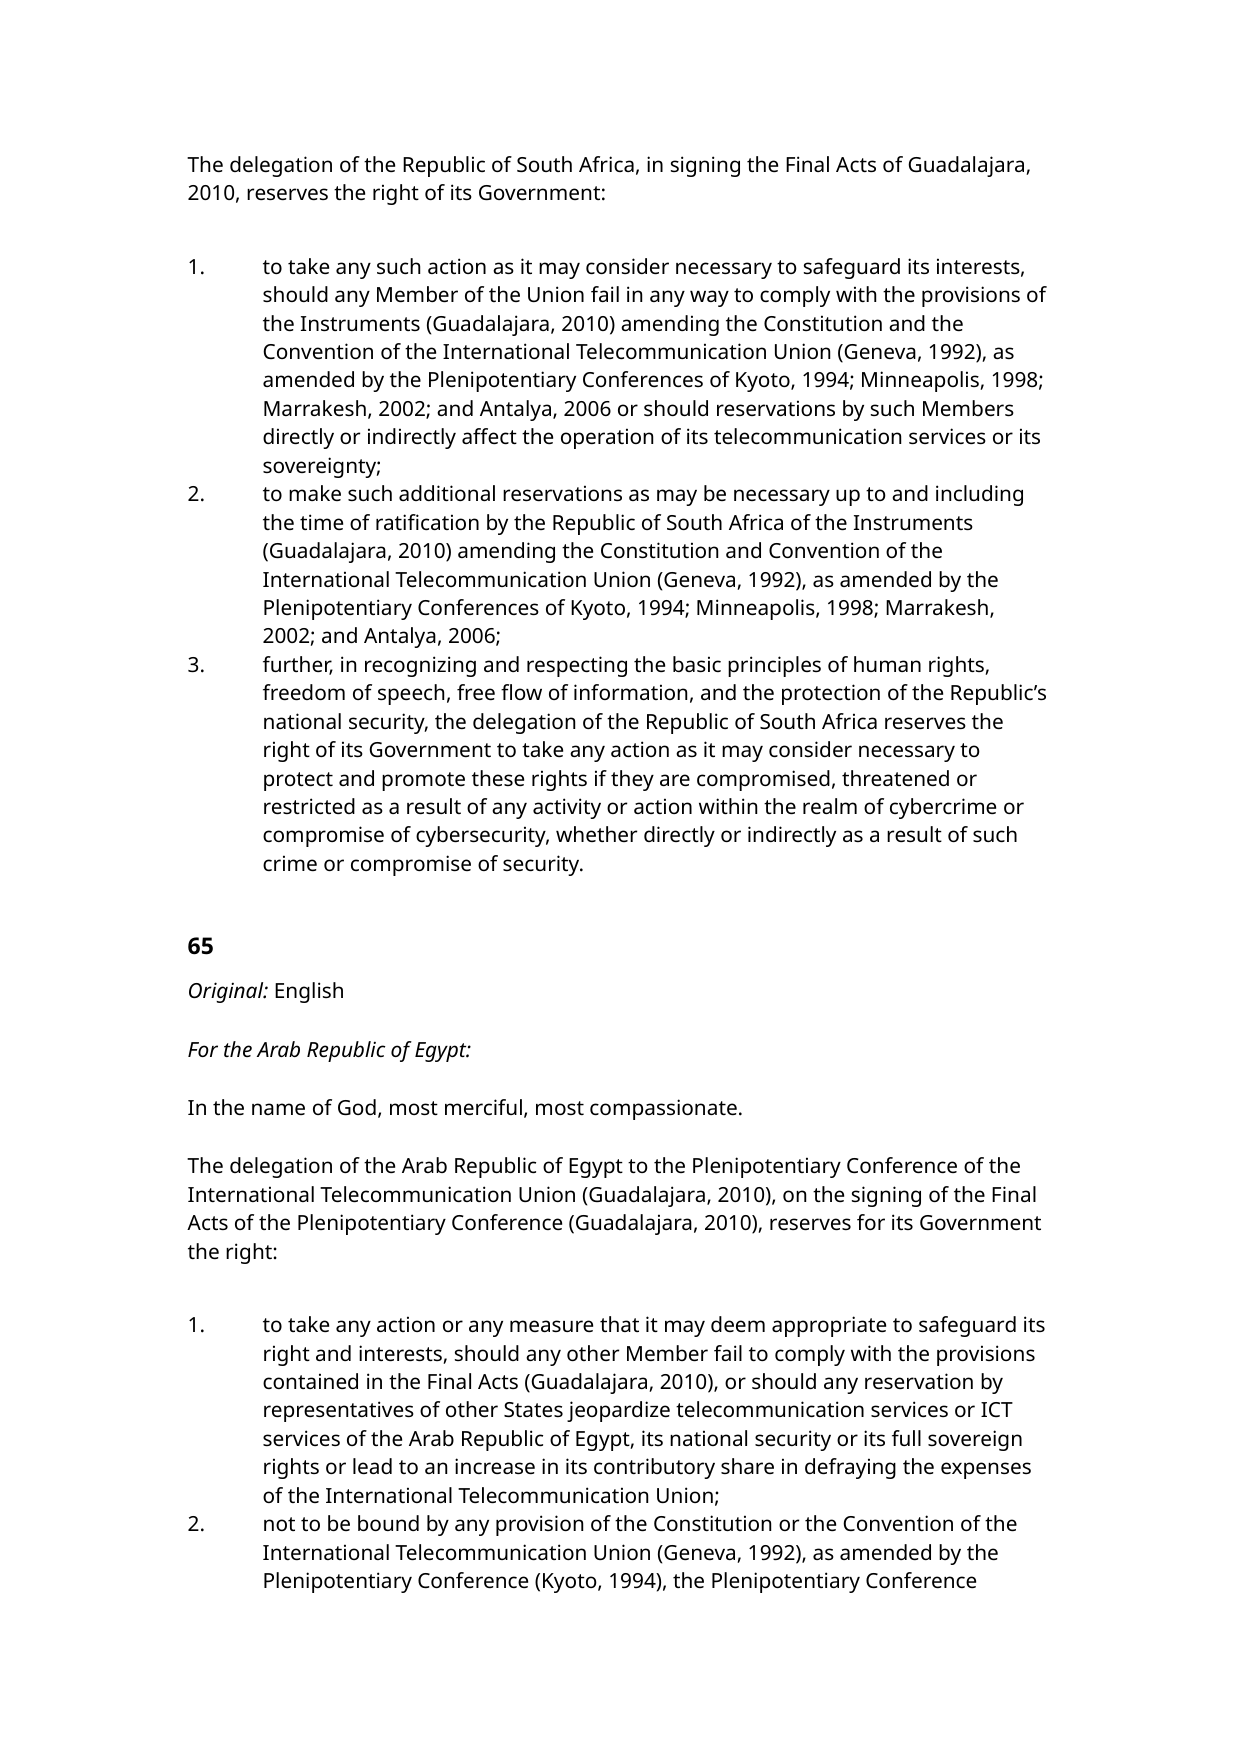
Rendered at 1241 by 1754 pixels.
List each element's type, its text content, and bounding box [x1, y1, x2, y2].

list to take any action or any measure that it may deem appropriate to safeguard its right and interests, should any other Member fail to comply with the provisions contained in the Final Acts (Guadalajara, 2010), or should any reservation by representatives of other States jeopardize telecommunication services or ICT services of the Arab Republic of Egypt, its national security or its full sovereign rights or lead to an increase in its contributory share in defraying the expenses of the International Telecommunication Union; [187, 1310, 1053, 1509]
text For the Arab Republic of Egypt: [187, 1035, 1053, 1063]
text Original: English [187, 976, 1053, 1005]
list further, in recognizing and respecting the basic principles of human rights, freedom of speech, free flow of information, and the protection of the Republic’s national security, the delegation of the Republic of South Africa reserves the right of its Government to take any action as it may consider necessary to protect and promote these rights if they are compromised, threatened or restricted as a result of any activity or action within the realm of cybercrime or compromise of cybersecurity, whether directly or indirectly as a result of such crime or compromise of security. [187, 650, 1053, 877]
list not to be bound by any provision of the Constitution or the Convention of the International Telecommunication Union (Geneva, 1992), as amended by the Plenipotentiary Conference (Kyoto, 1994), the Plenipotentiary Conference [187, 1509, 1053, 1595]
subtitle 65 [187, 930, 1053, 961]
list to make such additional reservations as may be necessary up to and including the time of ratification by the Republic of South Africa of the Instruments (Guadalajara, 2010) amending the Constitution and Convention of the International Telecommunication Union (Geneva, 1992), as amended by the Plenipotentiary Conferences of Kyoto, 1994; Minneapolis, 1998; Marrakesh, 2002; and Antalya, 2006; [187, 479, 1053, 650]
text The delegation of the Arab Republic of Egypt to the Plenipotentiary Conference of the International Telecommunication Union (Guadalajara, 2010), on the signing of the Final Acts of the Plenipotentiary Conference (Guadalajara, 2010), reserves for its Government the right: [187, 1152, 1053, 1265]
text In the name of God, most merciful, most compassionate. [187, 1093, 1053, 1122]
text The delegation of the Republic of South Africa, in signing the Final Acts of Guadalajara, 2010, reserves the right of its Government: [187, 150, 1053, 207]
list to take any such action as it may consider necessary to safeguard its interests, should any Member of the Union fail in any way to comply with the provisions of the Instruments (Guadalajara, 2010) amending the Constitution and the Convention of the International Telecommunication Union (Geneva, 1992), as amended by the Plenipotentiary Conferences of Kyoto, 1994; Minneapolis, 1998; Marrakesh, 2002; and Antalya, 2006 or should reservations by such Members directly or indirectly affect the operation of its telecommunication services or its sovereignty; [187, 252, 1053, 479]
